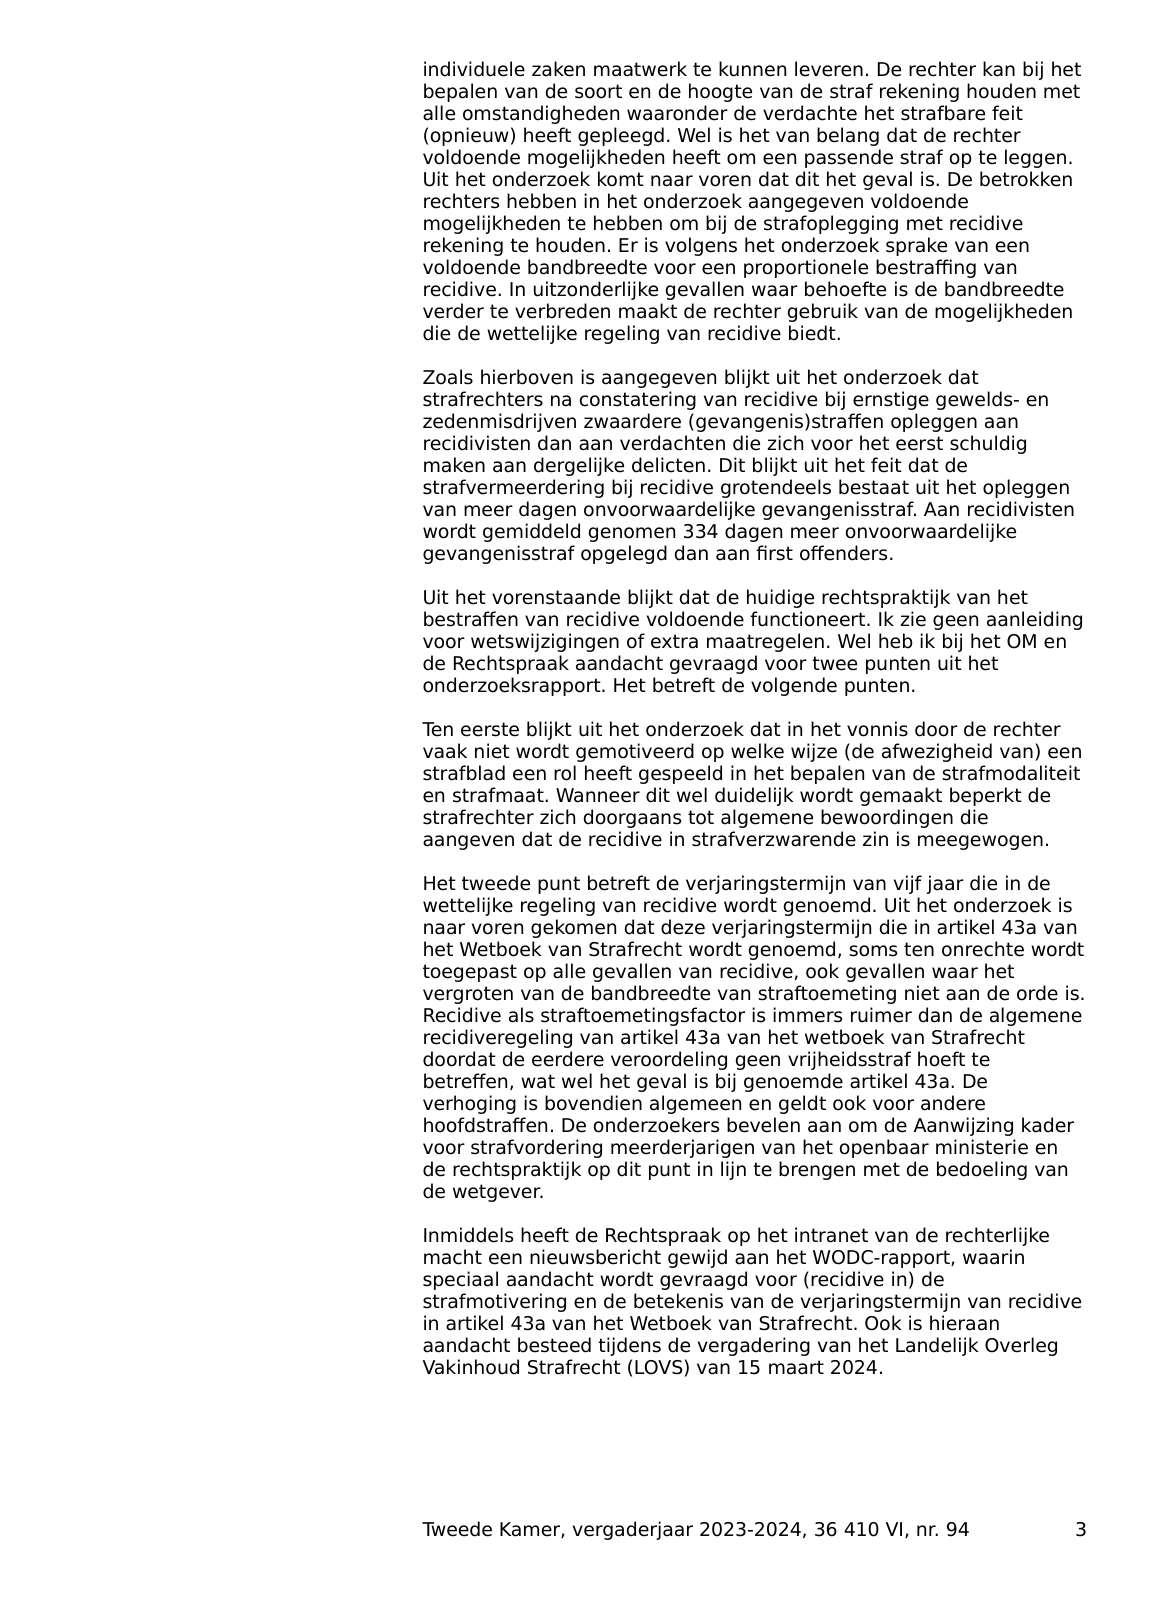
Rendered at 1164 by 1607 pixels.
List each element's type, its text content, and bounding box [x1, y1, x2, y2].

text individuele zaken maatwerk te kunnen leveren. De rechter kan bij het bepalen van de soort en de hoogte van de straf rekening houden met alle omstandigheden waaronder de verdachte het strafbare feit (opnieuw) heeft gepleegd. Wel is het van belang dat de rechter voldoende mogelijkheden heeft om een passende straf op te leggen. Uit het onderzoek komt naar voren dat dit het geval is. De betrokken rechters hebben in het onderzoek aangegeven voldoende mogelijkheden te hebben om bij de strafoplegging met recidive rekening te houden. Er is volgens het onderzoek sprake van een voldoende bandbreedte voor een proportionele bestraffing van recidive. In uitzonderlijke gevallen waar behoefte is de bandbreedte verder te verbreden maakt de rechter gebruik van de mogelijkheden die de wettelijke regeling van recidive biedt. [422, 59, 1087, 345]
text Inmiddels heeft de Rechtspraak op het intranet van de rechterlijke macht een nieuwsbericht gewijd aan het WODC-rapport, waarin speciaal aandacht wordt gevraagd voor (recidive in) de strafmotivering en de betekenis van de verjaringstermijn van recidive in artikel 43a van het Wetboek van Strafrecht. Ook is hieraan aandacht besteed tijdens de vergadering van het Landelijk Overleg Vakinhoud Strafrecht (LOVS) van 15 maart 2024. [422, 1225, 1087, 1379]
text Het tweede punt betreft de verjaringstermijn van vijf jaar die in de wettelijke regeling van recidive wordt genoemd. Uit het onderzoek is naar voren gekomen dat deze verjaringstermijn die in artikel 43a van het Wetboek van Strafrecht wordt genoemd, soms ten onrechte wordt toegepast op alle gevallen van recidive, ook gevallen waar het vergroten van de bandbreedte van straftoemeting niet aan de orde is. Recidive als straftoemetingsfactor is immers ruimer dan de algemene recidiveregeling van artikel 43a van het wetboek van Strafrecht doordat de eerdere veroordeling geen vrijheidsstraf hoeft te betreffen, wat wel het geval is bij genoemde artikel 43a. De verhoging is bovendien algemeen en geldt ook voor andere hoofdstraffen. De onderzoekers bevelen aan om de Aanwijzing kader voor strafvordering meerderjarigen van het openbaar ministerie en de rechtspraktijk op dit punt in lijn te brengen met de bedoeling van de wetgever. [422, 873, 1087, 1203]
text Uit het vorenstaande blijkt dat de huidige rechtspraktijk van het bestraffen van recidive voldoende functioneert. Ik zie geen aanleiding voor wetswijzigingen of extra maatregelen. Wel heb ik bij het OM en de Rechtspraak aandacht gevraagd voor twee punten uit het onderzoeksrapport. Het betreft de volgende punten. [422, 587, 1087, 697]
text Zoals hierboven is aangegeven blijkt uit het onderzoek dat strafrechters na constatering van recidive bij ernstige gewelds- en zedenmisdrijven zwaardere (gevangenis)straffen opleggen aan recidivisten dan aan verdachten die zich voor het eerst schuldig maken aan dergelijke delicten. Dit blijkt uit het feit dat de strafvermeerdering bij recidive grotendeels bestaat uit het opleggen van meer dagen onvoorwaardelijke gevangenisstraf. Aan recidivisten wordt gemiddeld genomen 334 dagen meer onvoorwaardelijke gevangenisstraf opgelegd dan aan first offenders. [422, 367, 1087, 565]
text Ten eerste blijkt uit het onderzoek dat in het vonnis door de rechter vaak niet wordt gemotiveerd op welke wijze (de afwezigheid van) een strafblad een rol heeft gespeeld in het bepalen van de strafmodaliteit en strafmaat. Wanneer dit wel duidelijk wordt gemaakt beperkt de strafrechter zich doorgaans tot algemene bewoordingen die aangeven dat de recidive in strafverzwarende zin is meegewogen. [422, 719, 1087, 851]
